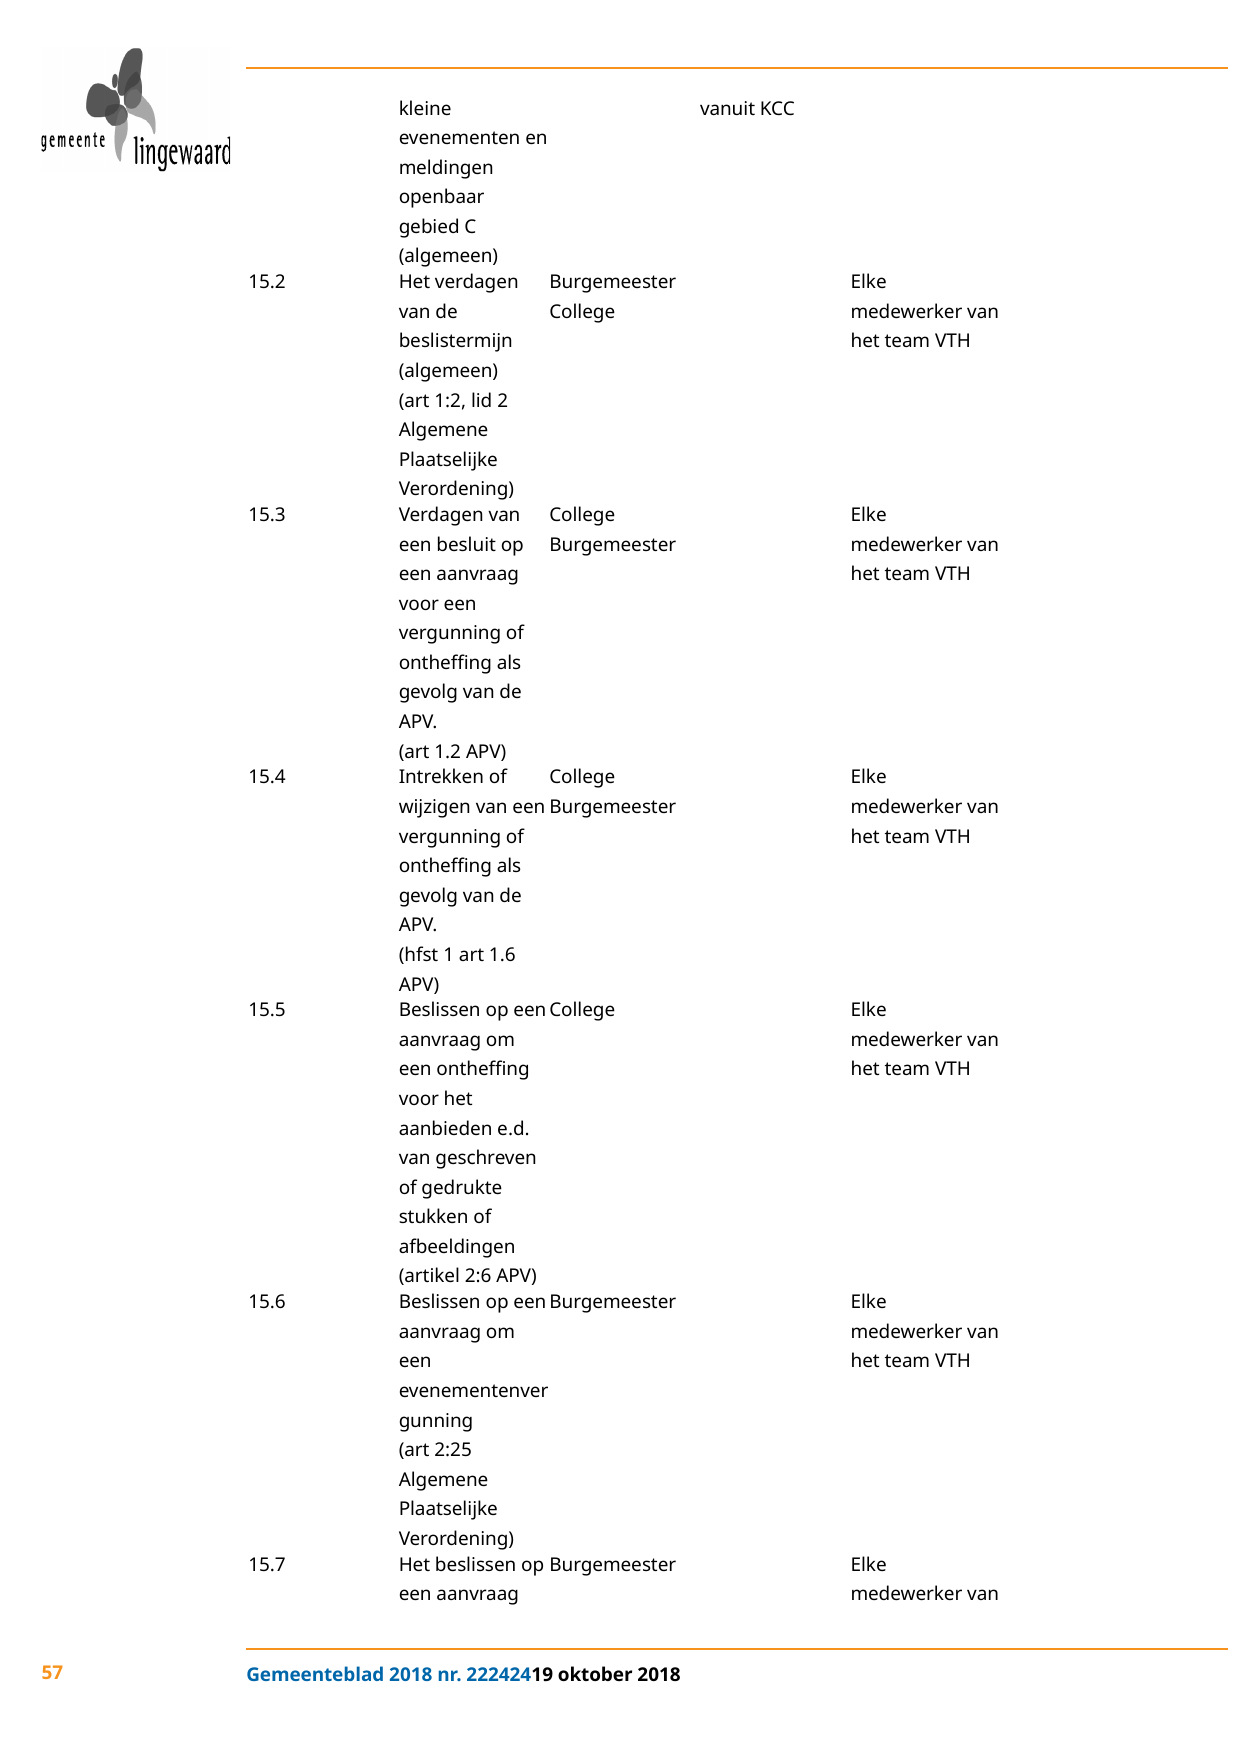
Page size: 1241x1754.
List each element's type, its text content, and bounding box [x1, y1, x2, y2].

table_cell 15.7 [248, 1551, 398, 1606]
table_cell Elke medewerker van het team VTH [850, 501, 1001, 764]
table_cell [700, 501, 850, 764]
table_cell Burgemeester College [549, 269, 700, 501]
table_cell 15.4 [248, 764, 398, 996]
table_cell [700, 764, 850, 996]
table_cell College Burgemeester [549, 501, 700, 764]
table_cell 15.5 [248, 996, 398, 1288]
table_cell Elke medewerker van het team VTH [850, 269, 1001, 501]
table_cell Intrekken of wijzigen van een vergunning of ontheffing als gevolg van de APV. (hfst 1 art 1.6 APV) [399, 764, 549, 996]
table_cell [700, 269, 850, 501]
table_cell 15.3 [248, 501, 398, 764]
table_cell Het beslissen op een aanvraag [399, 1551, 549, 1606]
table_cell Burgemeester [549, 1289, 700, 1551]
table_cell 15.2 [248, 269, 398, 501]
table_cell Burgemeester [549, 1551, 700, 1606]
table_cell College Burgemeester [549, 764, 700, 996]
table_cell [700, 1551, 850, 1606]
table_cell College [549, 996, 700, 1288]
table_cell Beslissen op een aanvraag om een ontheffing voor het aanbieden e.d. van geschreven of gedrukte stukken of afbeeldingen (artikel 2:6 APV) [399, 996, 549, 1288]
table_cell Beslissen op een aanvraag om een evenementenvergunning (art 2:25 Algemene Plaatselijke Verordening) [399, 1289, 549, 1551]
table_cell Elke medewerker van het team VTH [850, 1289, 1001, 1551]
table_cell [700, 996, 850, 1288]
table_cell Elke medewerker van [850, 1551, 1001, 1606]
table_cell Elke medewerker van het team VTH [850, 764, 1001, 996]
table_cell [850, 95, 1001, 268]
picture [41, 47, 231, 172]
table_cell Elke medewerker van het team VTH [850, 996, 1001, 1288]
table_cell 15.6 [248, 1289, 398, 1551]
table_cell [248, 95, 398, 268]
table_cell kleine evenementen en meldingen openbaar gebied C (algemeen) [399, 95, 549, 268]
table_cell Het verdagen van de beslistermijn (algemeen) (art 1:2, lid 2 Algemene Plaatselijke Verordening) [399, 269, 549, 501]
table_cell Verdagen van een besluit op een aanvraag voor een vergunning of ontheffing als gevolg van de APV. (art 1.2 APV) [399, 501, 549, 764]
table_cell [549, 95, 700, 268]
table_cell vanuit KCC [700, 95, 850, 268]
table_cell [700, 1289, 850, 1551]
